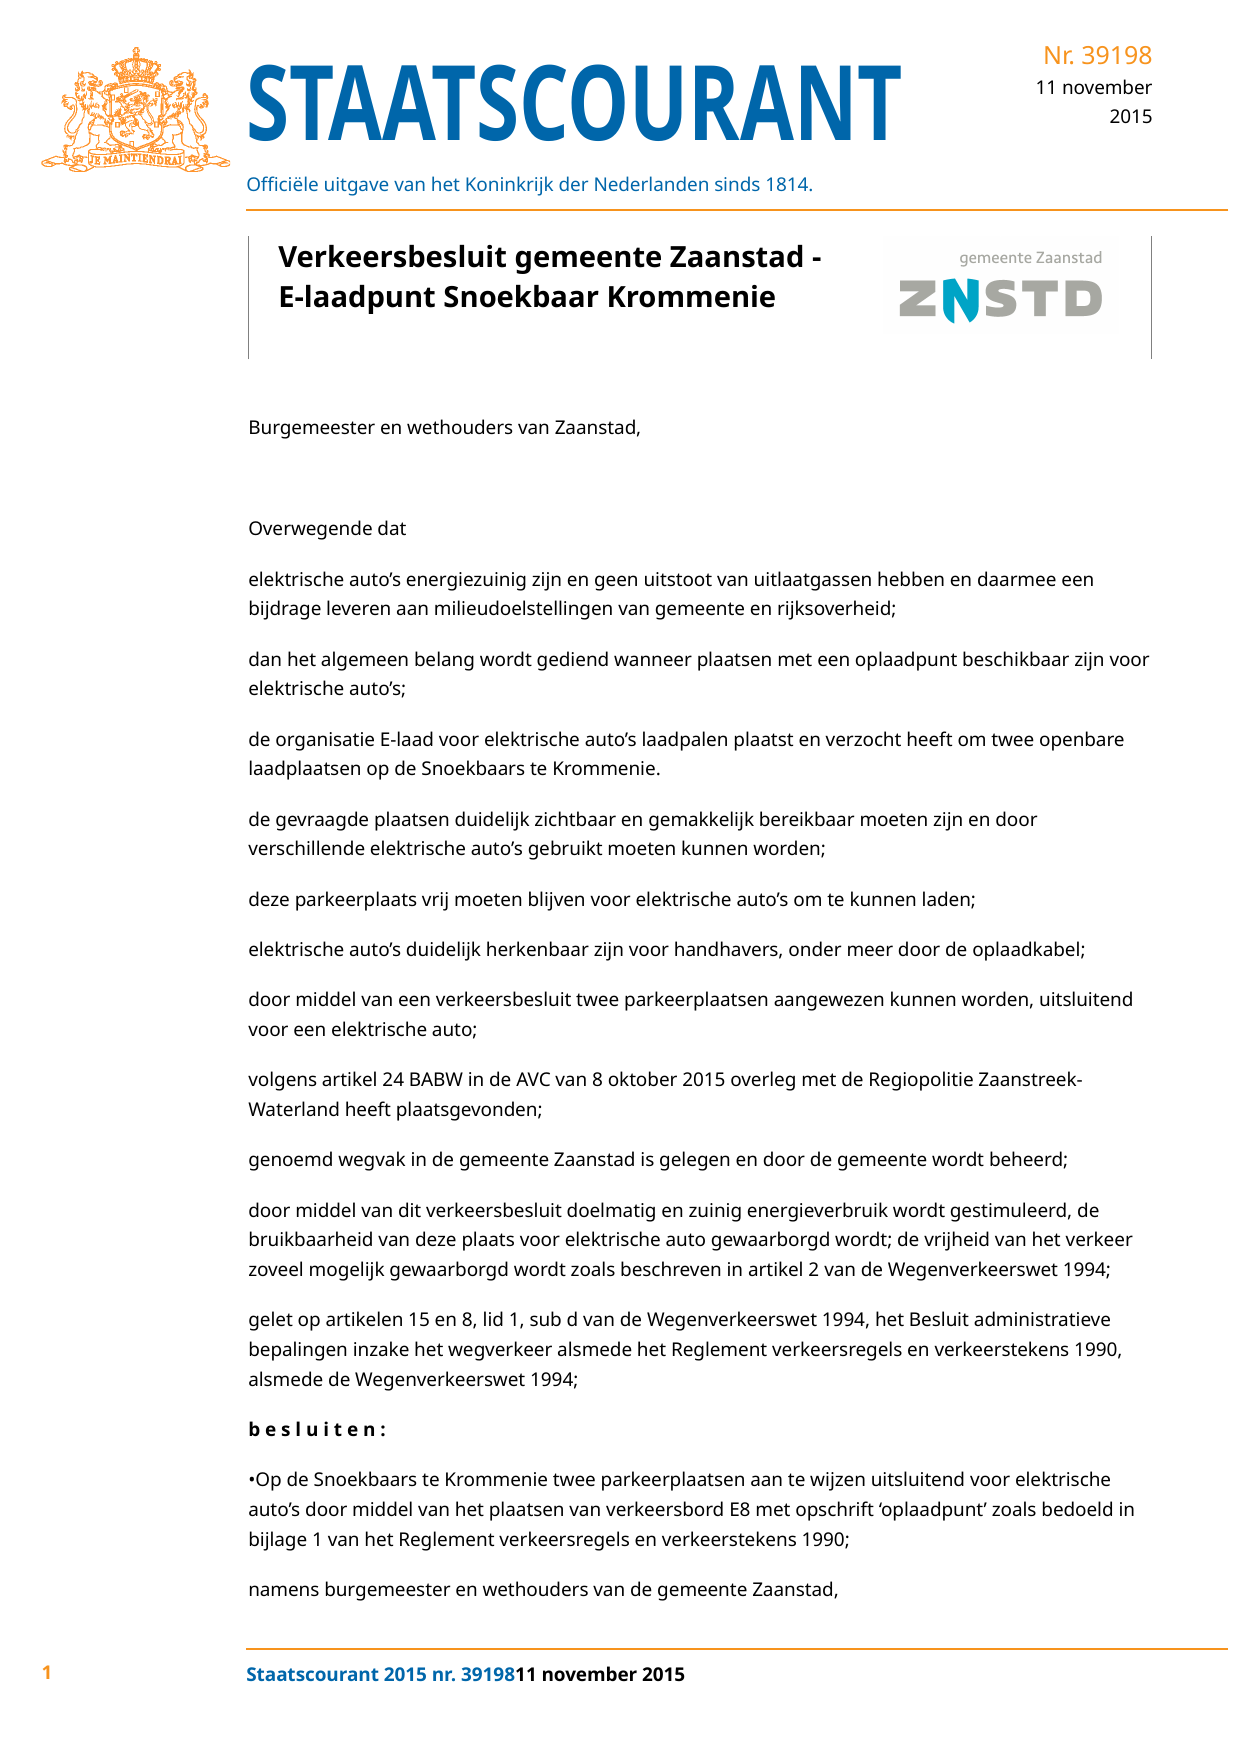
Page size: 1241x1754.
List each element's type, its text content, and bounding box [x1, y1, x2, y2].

table_header [850, 236, 1151, 359]
text Burgemeester en wethouders van Zaanstad, [248, 414, 1152, 440]
picture [41, 47, 231, 172]
text elektrische auto’s duidelijk herkenbaar zijn voor handhavers, onder meer door de oplaadkabel; [248, 936, 1152, 962]
text b e s l u i t e n : [248, 1416, 1152, 1442]
text Overwegende dat [248, 515, 1152, 541]
text dan het algemeen belang wordt gediend wanneer plaatsen met een oplaadpunt beschikbaar zijn voor elektrische auto’s; [248, 646, 1152, 701]
text namens burgemeester en wethouders van de gemeente Zaanstad, [248, 1576, 1152, 1602]
text de gevraagde plaatsen duidelijk zichtbaar en gemakkelijk bereikbaar moeten zijn en door verschillende elektrische auto’s gebruikt moeten kunnen worden; [248, 806, 1152, 861]
text door middel van een verkeersbesluit twee parkeerplaatsen aangewezen kunnen worden, uitsluitend voor een elektrische auto; [248, 987, 1152, 1042]
text deze parkeerplaats vrij moeten blijven voor elektrische auto’s om te kunnen laden; [248, 886, 1152, 912]
text door middel van dit verkeersbesluit doelmatig en zuinig energieverbruik wordt gestimuleerd, de bruikbaarheid van deze plaats voor elektrische auto gewaarborgd wordt; de vrijheid van het verkeer zoveel mogelijk gewaarborgd wordt zoals beschreven in artikel 2 van de Wegenverkeerswet 1994; [248, 1197, 1152, 1282]
text volgens artikel 24 BABW in de AVC van 8 oktober 2015 overleg met de Regiopolitie Zaanstreek-Waterland heeft plaatsgevonden; [248, 1067, 1152, 1122]
text •Op de Snoekbaars te Krommenie twee parkeerplaatsen aan te wijzen uitsluitend voor elektrische auto’s door middel van het plaatsen van verkeersbord E8 met opschrift ‘oplaadpunt’ zoals bedoeld in bijlage 1 van het Reglement verkeersregels en verkeerstekens 1990; [248, 1467, 1152, 1552]
picture [882, 236, 1119, 334]
table_header Verkeersbesluit gemeente Zaanstad - E-laadpunt Snoekbaar Krommenie [249, 236, 850, 359]
text elektrische auto’s energiezuinig zijn en geen uitstoot van uitlaatgassen hebben en daarmee een bijdrage leveren aan milieudoelstellingen van gemeente en rijksoverheid; [248, 566, 1152, 621]
text de organisatie E-laad voor elektrische auto’s laadpalen plaatst en verzocht heeft om twee openbare laadplaatsen op de Snoekbaars te Krommenie. [248, 726, 1152, 781]
text gelet op artikelen 15 en 8, lid 1, sub d van de Wegenverkeerswet 1994, het Besluit administratieve bepalingen inzake het wegverkeer alsmede het Reglement verkeersregels en verkeerstekens 1990, alsmede de Wegenverkeerswet 1994; [248, 1307, 1152, 1392]
text genoemd wegvak in de gemeente Zaanstad is gelegen en door de gemeente wordt beheerd; [248, 1147, 1152, 1172]
